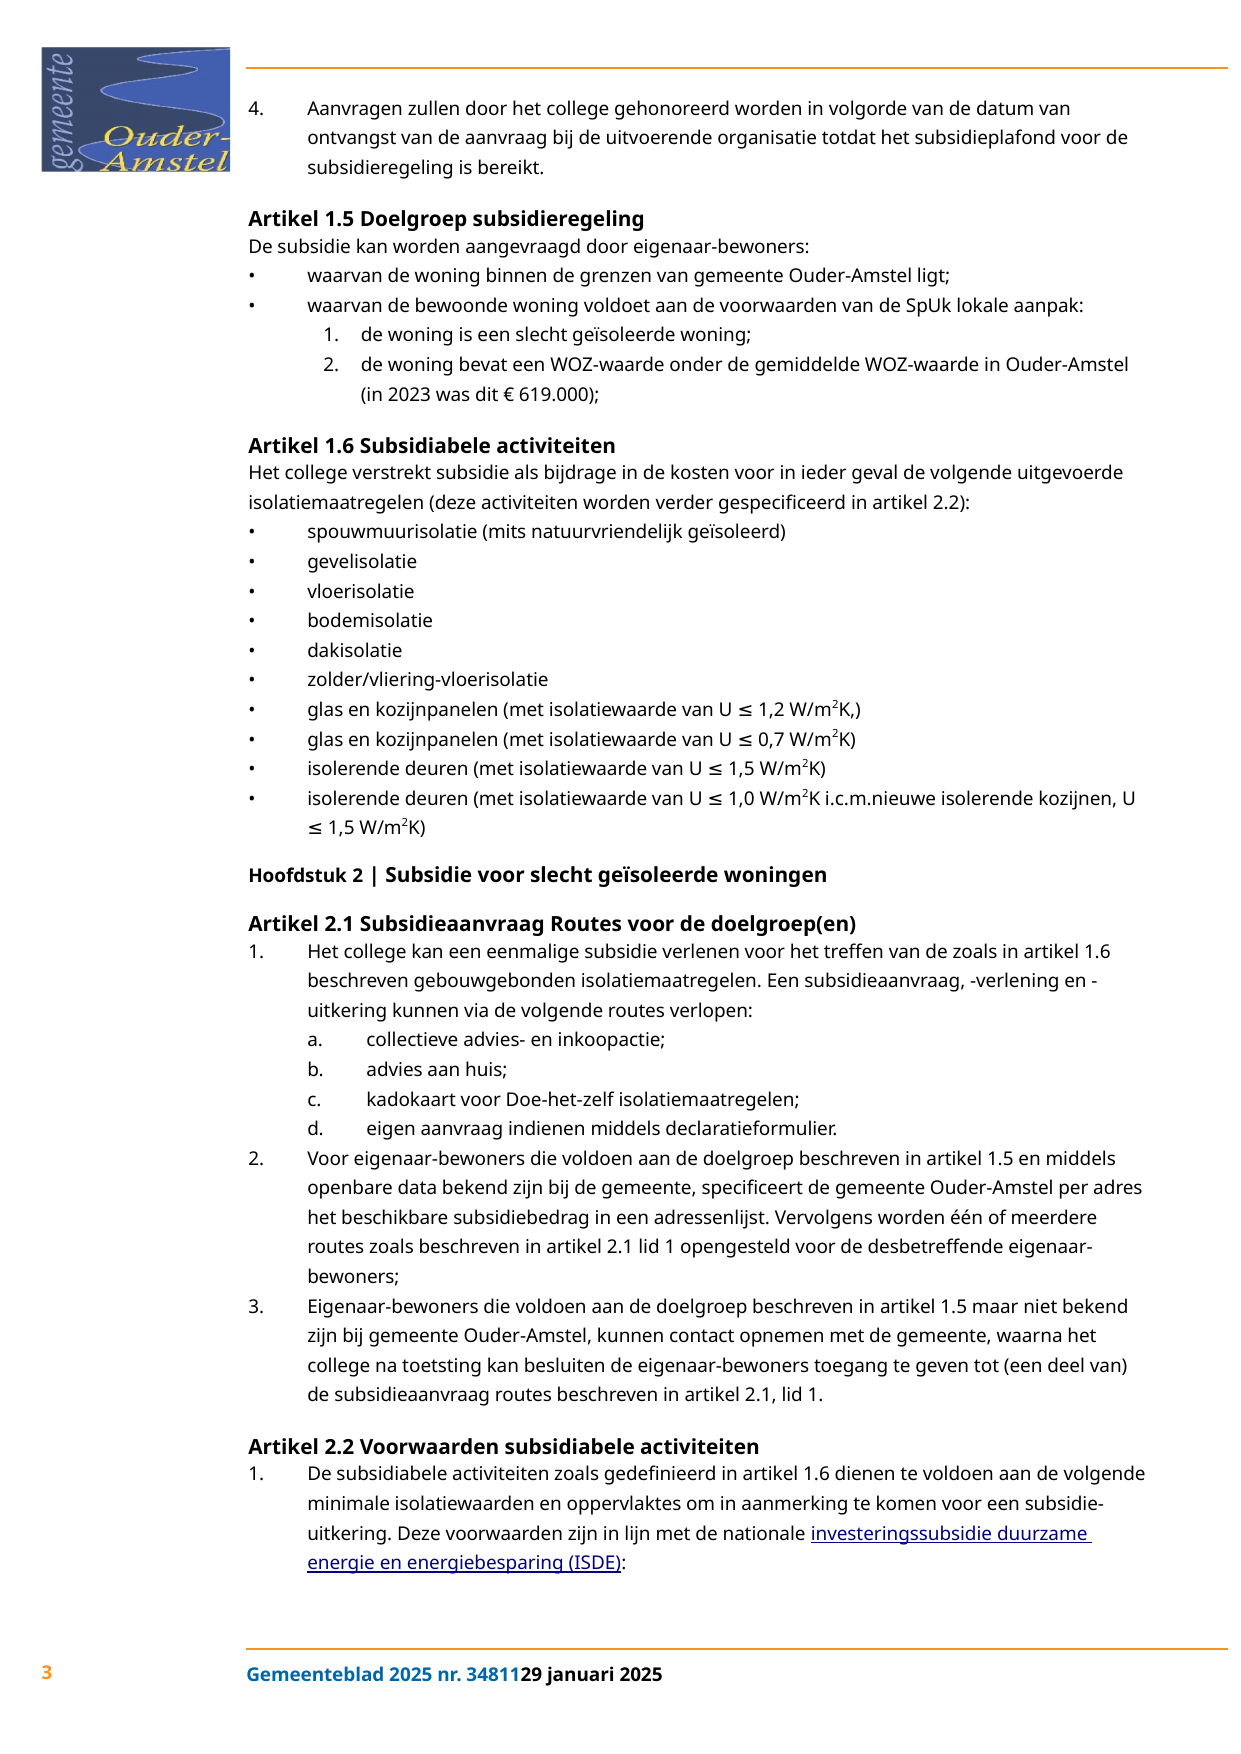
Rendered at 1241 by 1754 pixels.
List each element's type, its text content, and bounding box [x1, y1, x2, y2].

list bodemisolatie [248, 607, 1152, 633]
list dakisolatie [248, 637, 1152, 663]
list collectieve advies- en inkoopactie; [307, 1027, 1152, 1052]
list Het college kan een eenmalige subsidie verlenen voor het treffen van de zoals in artikel 1.6 beschreven gebouwgebonden isolatiemaatregelen. Een subsidieaanvraag, -verlening en -uitkering kunnen via de volgende routes verlopen: [248, 938, 1152, 1023]
list eigen aanvraag indienen middels declaratieformulier. [307, 1115, 1152, 1141]
list Voor eigenaar-bewoners die voldoen aan de doelgroep beschreven in artikel 1.5 en middels openbare data bekend zijn bij de gemeente, specificeert de gemeente Ouder-Amstel per adres het beschikbare subsidiebedrag in een adressenlijst. Vervolgens worden één of meerdere routes zoals beschreven in artikel 2.1 lid 1 opengesteld voor de desbetreffende eigenaar-bewoners; [248, 1145, 1152, 1289]
list vloerisolatie [248, 578, 1152, 604]
list gevelisolatie [248, 548, 1152, 574]
list glas en kozijnpanelen (met isolatiewaarde van U ≤ 0,7 W/m2K) [248, 726, 1152, 752]
text Artikel 2.1 Subsidieaanvraag Routes voor de doelgroep(en) [248, 909, 1152, 938]
list zolder/vliering-vloerisolatie [248, 667, 1152, 692]
text Artikel 2.2 Voorwaarden subsidiabele activiteiten [248, 1432, 1152, 1461]
list de woning bevat een WOZ-waarde onder de gemiddelde WOZ-waarde in Ouder-Amstel (in 2023 was dit € 619.000); [323, 351, 1152, 406]
list advies aan huis; [307, 1056, 1152, 1082]
list kadokaart voor Doe-het-zelf isolatiemaatregelen; [307, 1086, 1152, 1112]
list de woning is een slecht geïsoleerde woning; [323, 322, 1152, 347]
text Artikel 1.6 Subsidiabele activiteiten [248, 431, 1152, 459]
list Aanvragen zullen door het college gehonoreerd worden in volgorde van de datum van ontvangst van de aanvraag bij de uitvoerende organisatie totdat het subsidieplafond voor de subsidieregeling is bereikt. [248, 95, 1152, 180]
list waarvan de bewoonde woning voldoet aan de voorwaarden van de SpUk lokale aanpak: [248, 292, 1152, 318]
picture [41, 47, 231, 172]
text Hoofdstuk 2 | Subsidie voor slecht geïsoleerde woningen [248, 860, 1152, 889]
text De subsidie kan worden aangevraagd door eigenaar-bewoners: [248, 233, 1152, 258]
list waarvan de woning binnen de grenzen van gemeente Ouder-Amstel ligt; [248, 262, 1152, 288]
list isolerende deuren (met isolatiewaarde van U ≤ 1,5 W/m2K) [248, 755, 1152, 781]
list isolerende deuren (met isolatiewaarde van U ≤ 1,0 W/m2K i.c.m.nieuwe isolerende kozijnen, U ≤ 1,5 W/m2K) [248, 785, 1152, 840]
list glas en kozijnpanelen (met isolatiewaarde van U ≤ 1,2 W/m2K,) [248, 696, 1152, 722]
text Artikel 1.5 Doelgroep subsidieregeling [248, 204, 1152, 233]
text Het college verstrekt subsidie als bijdrage in de kosten voor in ieder geval de volgende uitgevoerde isolatiemaatregelen (deze activiteiten worden verder gespecificeerd in artikel 2.2): [248, 459, 1152, 515]
list De subsidiabele activiteiten zoals gedefinieerd in artikel 1.6 dienen te voldoen aan de volgende minimale isolatiewaarden en oppervlaktes om in aanmerking te komen voor een subsidie-uitkering. Deze voorwaarden zijn in lijn met de nationale investeringssubsidie duurzame energie en energiebesparing (ISDE): [248, 1461, 1152, 1575]
list spouwmuurisolatie (mits natuurvriendelijk geïsoleerd) [248, 519, 1152, 544]
list Eigenaar-bewoners die voldoen aan de doelgroep beschreven in artikel 1.5 maar niet bekend zijn bij gemeente Ouder-Amstel, kunnen contact opnemen met de gemeente, waarna het college na toetsting kan besluiten de eigenaar-bewoners toegang te geven tot (een deel van) de subsidieaanvraag routes beschreven in artikel 2.1, lid 1. [248, 1293, 1152, 1407]
